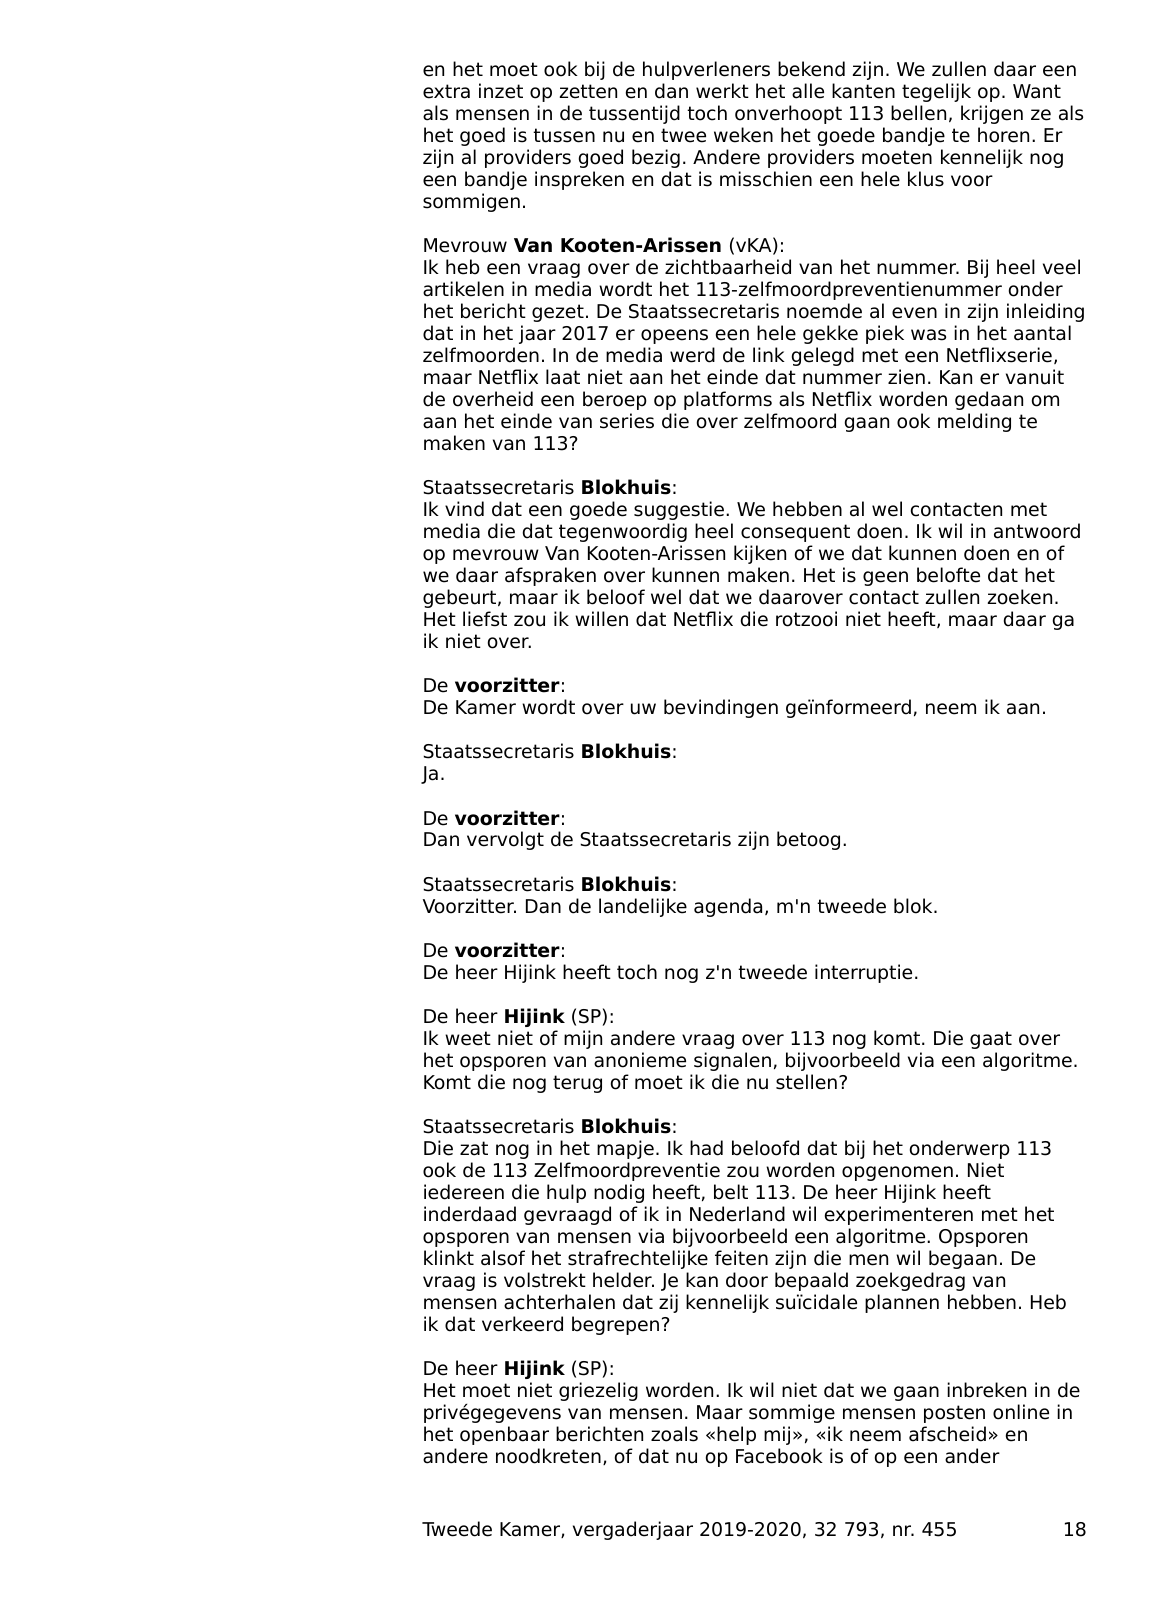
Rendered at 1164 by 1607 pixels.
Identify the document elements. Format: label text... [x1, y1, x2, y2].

text en het moet ook bij de hulpverleners bekend zijn. We zullen daar een extra inzet op zetten en dan werkt het alle kanten tegelijk op. Want als mensen in de tussentijd toch onverhoopt 113 bellen, krijgen ze als het goed is tussen nu en twee weken het goede bandje te horen. Er zijn al providers goed bezig. Andere providers moeten kennelijk nog een bandje inspreken en dat is misschien een hele klus voor sommigen. [422, 59, 1087, 213]
text Staatssecretaris Blokhuis: [422, 1116, 1087, 1138]
text Staatssecretaris Blokhuis: [422, 477, 1087, 499]
text Ik weet niet of mijn andere vraag over 113 nog komt. Die gaat over het opsporen van anonieme signalen, bijvoorbeeld via een algoritme. Komt die nog terug of moet ik die nu stellen? [422, 1028, 1087, 1094]
text De heer Hijink (SP): [422, 1006, 1087, 1028]
text Dan vervolgt de Staatssecretaris zijn betoog. [422, 829, 1087, 851]
text Voorzitter. Dan de landelijke agenda, m'n tweede blok. [422, 896, 1087, 917]
text De voorzitter: [422, 807, 1087, 829]
text De heer Hijink heeft toch nog z'n tweede interruptie. [422, 962, 1087, 984]
text De Kamer wordt over uw bevindingen geïnformeerd, neem ik aan. [422, 697, 1087, 719]
text De voorzitter: [422, 940, 1087, 962]
text Ja. [422, 763, 1087, 785]
text Ik vind dat een goede suggestie. We hebben al wel contacten met media die dat tegenwoordig heel consequent doen. Ik wil in antwoord op mevrouw Van Kooten-Arissen kijken of we dat kunnen doen en of we daar afspraken over kunnen maken. Het is geen belofte dat het gebeurt, maar ik beloof wel dat we daarover contact zullen zoeken. Het liefst zou ik willen dat Netflix die rotzooi niet heeft, maar daar ga ik niet over. [422, 499, 1087, 653]
text Het moet niet griezelig worden. Ik wil niet dat we gaan inbreken in de privégegevens van mensen. Maar sommige mensen posten online in het openbaar berichten zoals «help mij», «ik neem afscheid» en andere noodkreten, of dat nu op Facebook is of op een ander [422, 1380, 1087, 1468]
text Staatssecretaris Blokhuis: [422, 741, 1087, 763]
text De voorzitter: [422, 675, 1087, 697]
text Die zat nog in het mapje. Ik had beloofd dat bij het onderwerp 113 ook de 113 Zelfmoordpreventie zou worden opgenomen. Niet iedereen die hulp nodig heeft, belt 113. De heer Hijink heeft inderdaad gevraagd of ik in Nederland wil experimenteren met het opsporen van mensen via bijvoorbeeld een algoritme. Opsporen klinkt alsof het strafrechtelijke feiten zijn die men wil begaan. De vraag is volstrekt helder. Je kan door bepaald zoekgedrag van mensen achterhalen dat zij kennelijk suïcidale plannen hebben. Heb ik dat verkeerd begrepen? [422, 1138, 1087, 1336]
text Mevrouw Van Kooten-Arissen (vKA): [422, 235, 1087, 257]
text Staatssecretaris Blokhuis: [422, 873, 1087, 896]
text De heer Hijink (SP): [422, 1358, 1087, 1380]
text Ik heb een vraag over de zichtbaarheid van het nummer. Bij heel veel artikelen in media wordt het 113-zelfmoordpreventienummer onder het bericht gezet. De Staatssecretaris noemde al even in zijn inleiding dat in het jaar 2017 er opeens een hele gekke piek was in het aantal zelfmoorden. In de media werd de link gelegd met een Netflixserie, maar Netflix laat niet aan het einde dat nummer zien. Kan er vanuit de overheid een beroep op platforms als Netflix worden gedaan om aan het einde van series die over zelfmoord gaan ook melding te maken van 113? [422, 257, 1087, 455]
